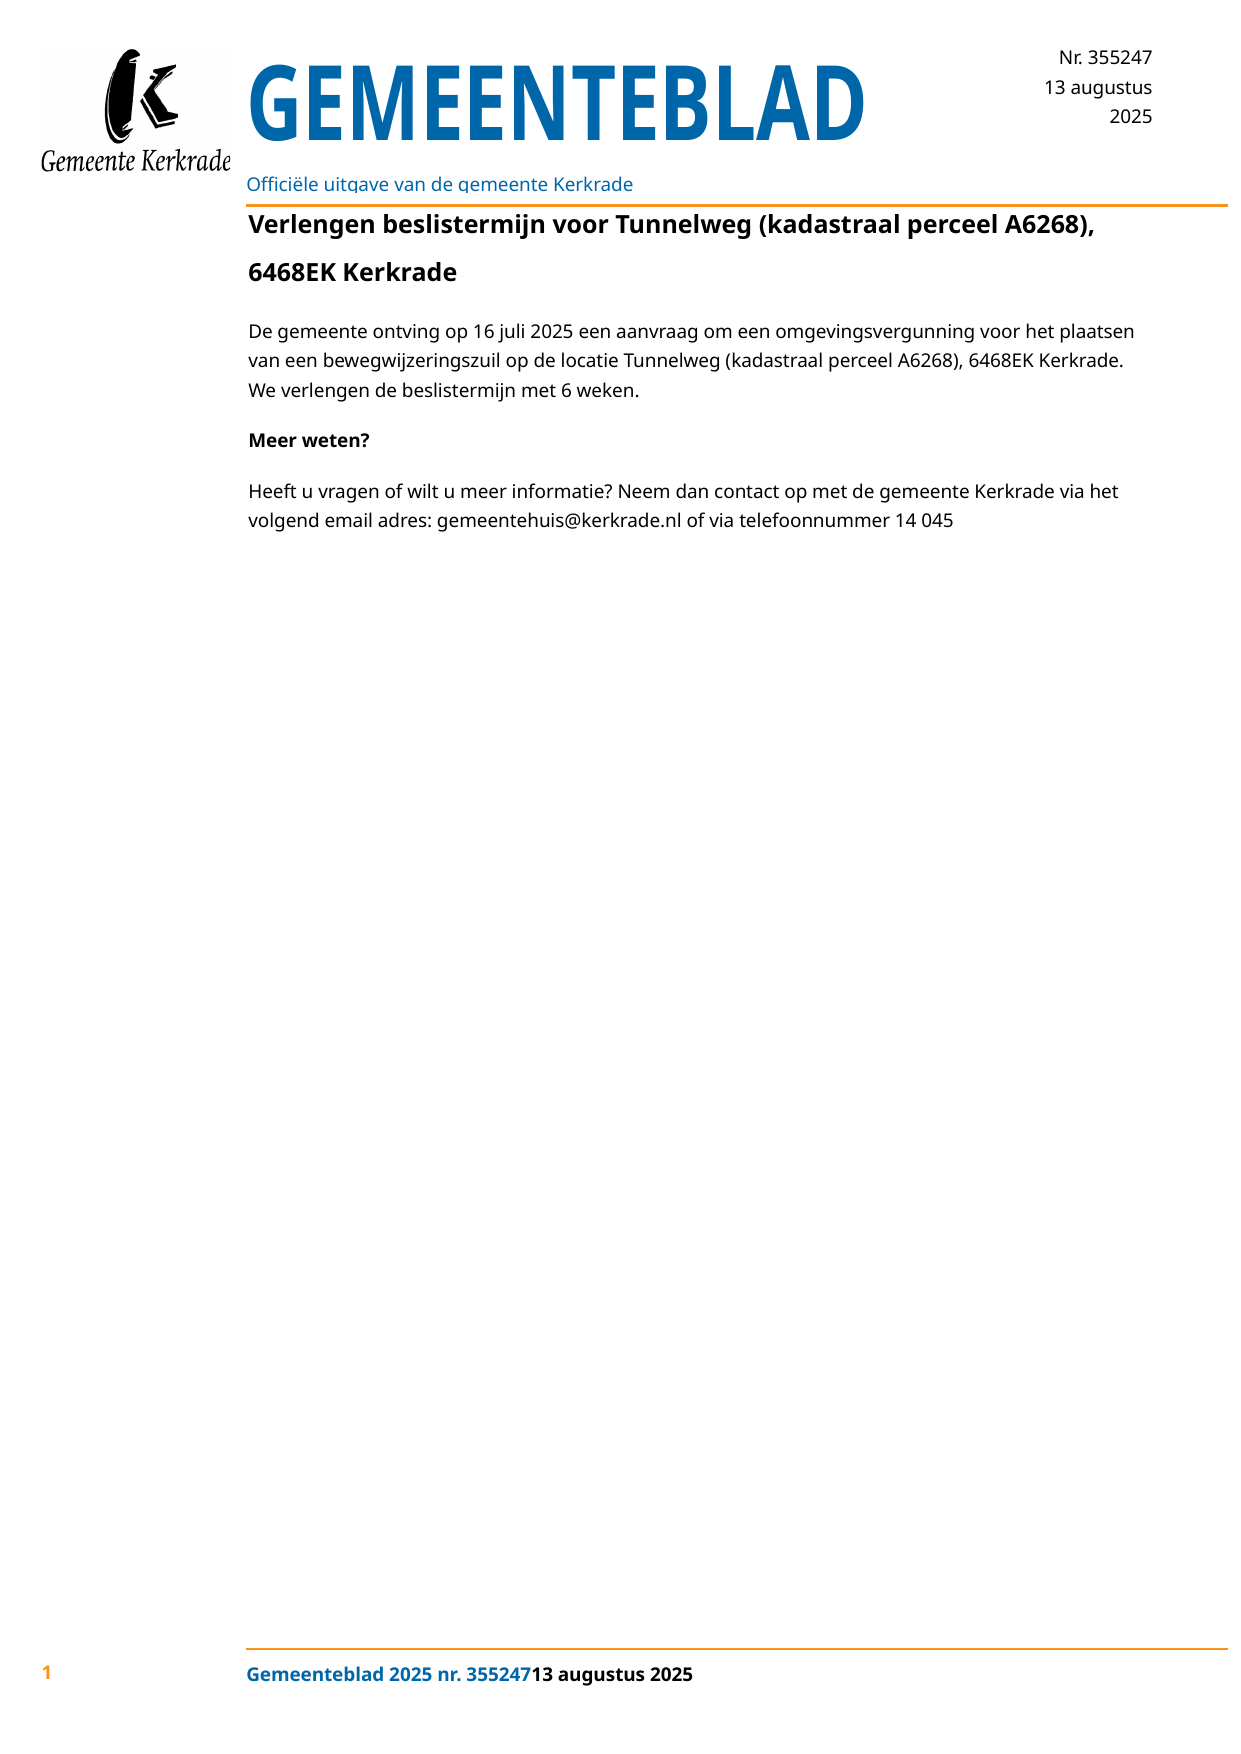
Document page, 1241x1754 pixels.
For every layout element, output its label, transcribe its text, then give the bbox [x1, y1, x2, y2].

picture [41, 47, 231, 172]
text De gemeente ontving op 16 juli 2025 een aanvraag om een omgevingsvergunning voor het plaatsen van een bewegwijzeringszuil op de locatie Tunnelweg (kadastraal perceel A6268), 6468EK Kerkrade. We verlengen de beslistermijn met 6 weken. [248, 318, 1152, 403]
text Verlengen beslistermijn voor Tunnelweg (kadastraal perceel A6268), 6468EK Kerkrade [248, 207, 1152, 288]
text Heeft u vragen of wilt u meer informatie? Neem dan contact op met de gemeente Kerkrade via het volgend email adres: gemeentehuis@kerkrade.nl of via telefoonnummer 14 045 [248, 478, 1152, 533]
text Meer weten? [248, 427, 1152, 453]
